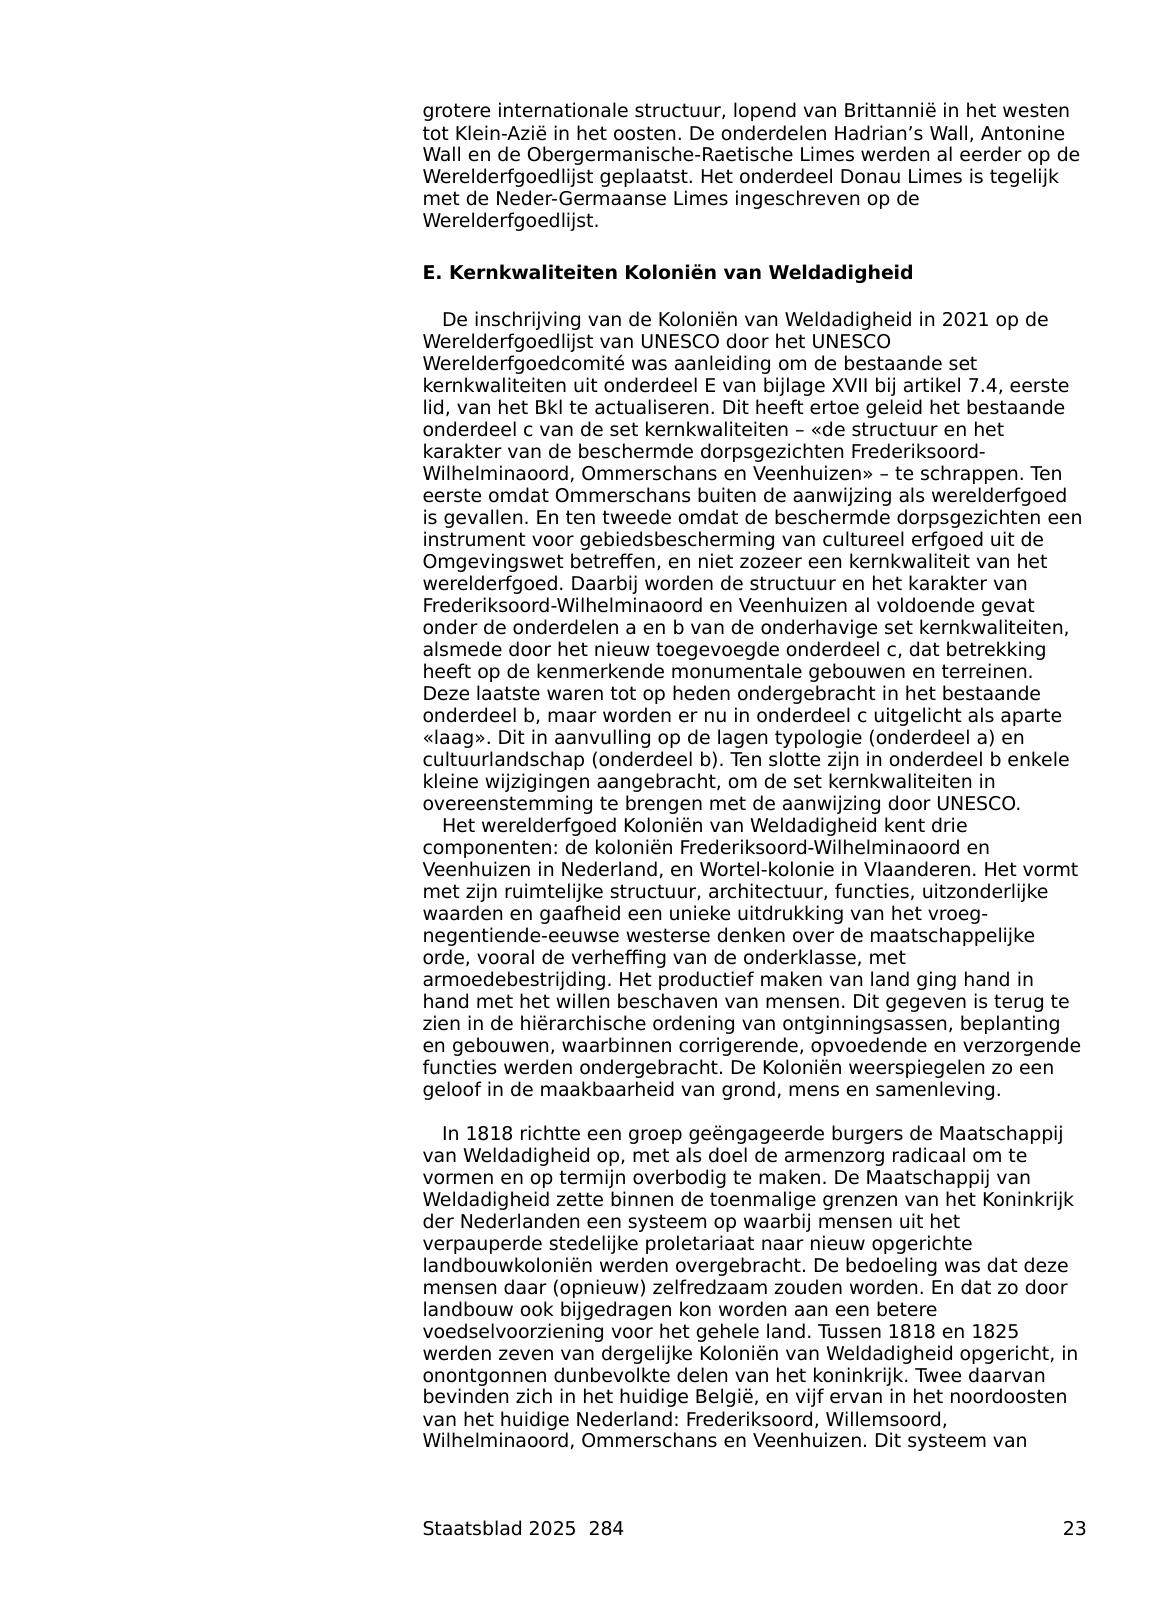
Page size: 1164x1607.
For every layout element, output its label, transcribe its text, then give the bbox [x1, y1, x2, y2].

text In 1818 richtte een groep geëngageerde burgers de Maatschappij van Weldadigheid op, met als doel de armenzorg radicaal om te vormen en op termijn overbodig te maken. De Maatschappij van Weldadigheid zette binnen de toenmalige grenzen van het Koninkrijk der Nederlanden een systeem op waarbij mensen uit het verpauperde stedelijke proletariaat naar nieuw opgerichte landbouwkoloniën werden overgebracht. De bedoeling was dat deze mensen daar (opnieuw) zelfredzaam zouden worden. En dat zo door landbouw ook bijgedragen kon worden aan een betere voedselvoorziening voor het gehele land. Tussen 1818 en 1825 werden zeven van dergelijke Koloniën van Weldadigheid opgericht, in onontgonnen dunbevolkte delen van het koninkrijk. Twee daarvan bevinden zich in het huidige België, en vijf ervan in het noordoosten van het huidige Nederland: Frederiksoord, Willemsoord, Wilhelminaoord, Ommerschans en Veenhuizen. Dit systeem van [422, 1123, 1087, 1452]
text Het werelderfgoed Koloniën van Weldadigheid kent drie componenten: de koloniën Frederiksoord-Wilhelminaoord en Veenhuizen in Nederland, en Wortel-kolonie in Vlaanderen. Het vormt met zijn ruimtelijke structuur, architectuur, functies, uitzonderlijke waarden en gaafheid een unieke uitdrukking van het vroeg-negentiende-eeuwse westerse denken over de maatschappelijke orde, vooral de verheffing van de onderklasse, met armoedebestrijding. Het productief maken van land ging hand in hand met het willen beschaven van mensen. Dit gegeven is terug te zien in de hiërarchische ordening van ontginningsassen, beplanting en gebouwen, waarbinnen corrigerende, opvoedende en verzorgende functies werden ondergebracht. De Koloniën weerspiegelen zo een geloof in de maakbaarheid van grond, mens en samenleving. [422, 815, 1087, 1101]
text grotere internationale structuur, lopend van Brittannië in het westen tot Klein-Azië in het oosten. De onderdelen Hadrian’s Wall, Antonine Wall en de Obergermanische-Raetische Limes werden al eerder op de Werelderfgoedlijst geplaatst. Het onderdeel Donau Limes is tegelijk met de Neder-Germaanse Limes ingeschreven op de Werelderfgoedlijst. [422, 100, 1087, 232]
text De inschrijving van de Koloniën van Weldadigheid in 2021 op de Werelderfgoedlijst van UNESCO door het UNESCO Werelderfgoedcomité was aanleiding om de bestaande set kernkwaliteiten uit onderdeel E van bijlage XVII bij artikel 7.4, eerste lid, van het Bkl te actualiseren. Dit heeft ertoe geleid het bestaande onderdeel c van de set kernkwaliteiten – «de structuur en het karakter van de beschermde dorpsgezichten Frederiksoord-Wilhelminaoord, Ommerschans en Veenhuizen» – te schrappen. Ten eerste omdat Ommerschans buiten de aanwijzing als werelderfgoed is gevallen. En ten tweede omdat de beschermde dorpsgezichten een instrument voor gebiedsbescherming van cultureel erfgoed uit de Omgevingswet betreffen, en niet zozeer een kernkwaliteit van het werelderfgoed. Daarbij worden de structuur en het karakter van Frederiksoord-Wilhelminaoord en Veenhuizen al voldoende gevat onder de onderdelen a en b van de onderhavige set kernkwaliteiten, alsmede door het nieuw toegevoegde onderdeel c, dat betrekking heeft op de kenmerkende monumentale gebouwen en terreinen. Deze laatste waren tot op heden ondergebracht in het bestaande onderdeel b, maar worden er nu in onderdeel c uitgelicht als aparte «laag». Dit in aanvulling op de lagen typologie (onderdeel a) en cultuurlandschap (onderdeel b). Ten slotte zijn in onderdeel b enkele kleine wijzigingen aangebracht, om de set kernkwaliteiten in overeenstemming te brengen met de aanwijzing door UNESCO. [422, 309, 1087, 815]
subtitle E. Kernkwaliteiten Koloniën van Weldadigheid [422, 262, 1087, 284]
